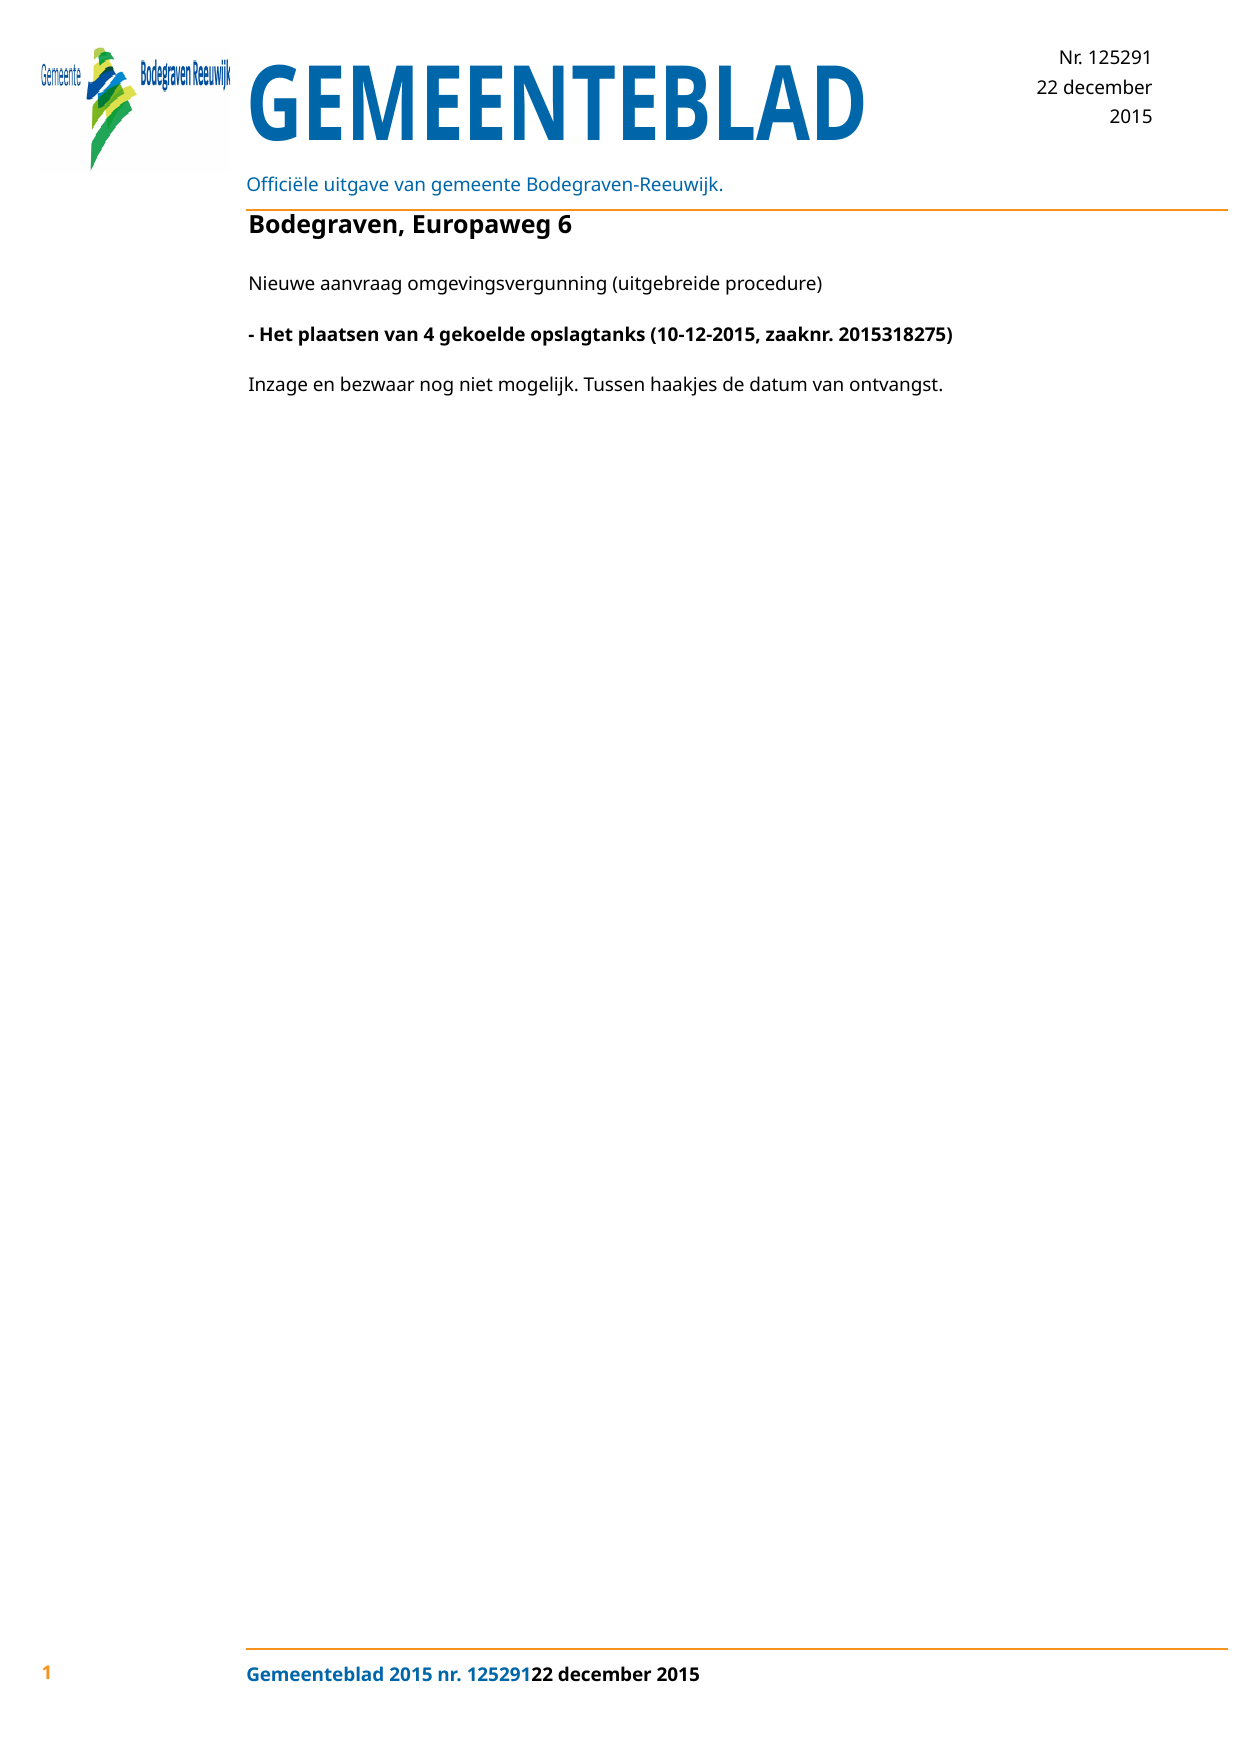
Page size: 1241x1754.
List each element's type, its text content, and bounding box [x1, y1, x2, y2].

text - Het plaatsen van 4 gekoelde opslagtanks (10‑12‑2015, zaaknr. 2015318275) [248, 321, 1152, 346]
text Inzage en bezwaar nog niet mogelijk. Tussen haakjes de datum van ontvangst. [248, 371, 1152, 397]
picture [41, 47, 231, 172]
text Nieuwe aanvraag omgevingsvergunning (uitgebreide procedure) [248, 270, 1152, 296]
text Bodegraven, Europaweg 6 [248, 211, 1152, 241]
